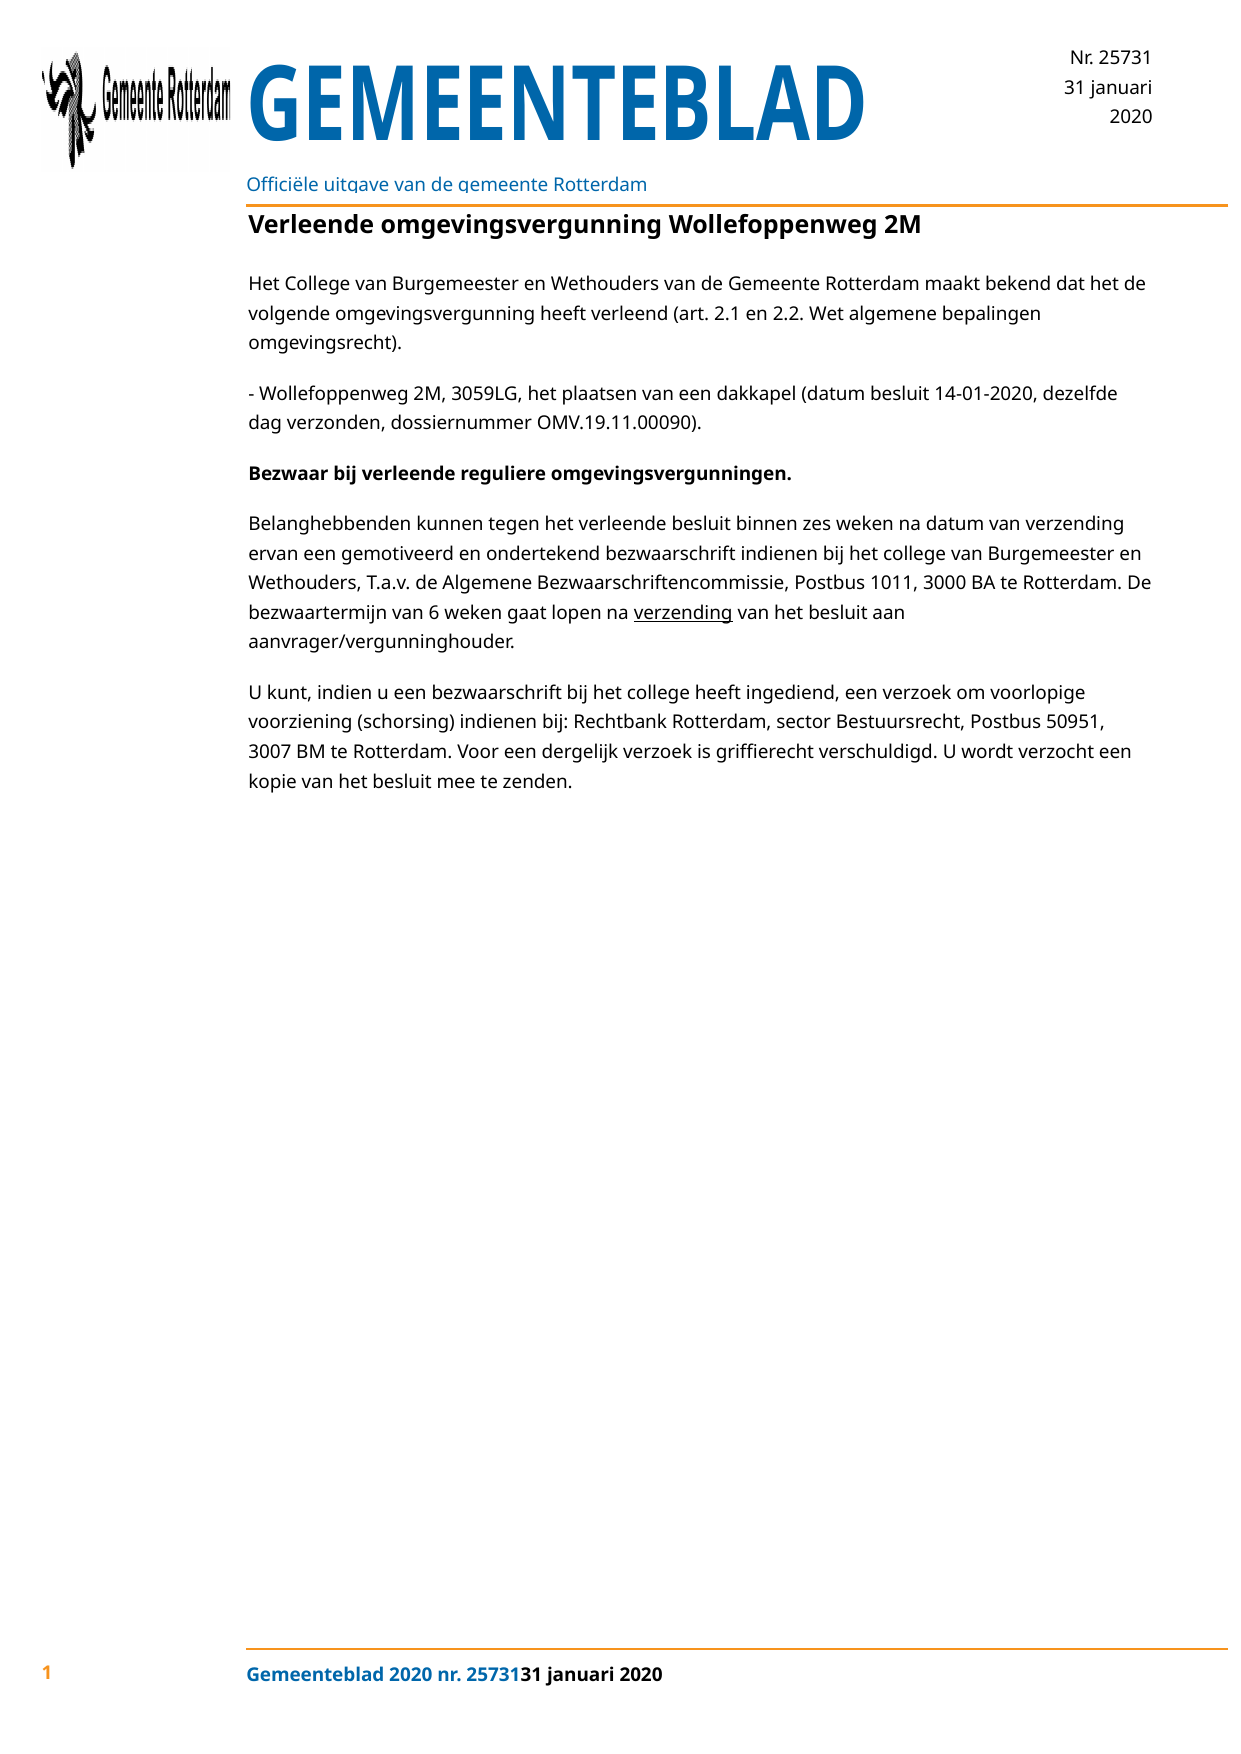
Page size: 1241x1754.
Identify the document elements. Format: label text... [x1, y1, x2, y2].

text Belanghebbenden kunnen tegen het verleende besluit binnen zes weken na datum van verzending ervan een gemotiveerd en ondertekend bezwaarschrift indienen bij het college van Burgemeester en Wethouders, T.a.v. de Algemene Bezwaarschriftencommissie, Postbus 1011, 3000 BA te Rotterdam. De bezwaartermijn van 6 weken gaat lopen na verzending van het besluit aan aanvrager/vergunninghouder. [248, 510, 1152, 654]
picture [41, 47, 231, 172]
text U kunt, indien u een bezwaarschrift bij het college heeft ingediend, een verzoek om voorlopige voorziening (schorsing) indienen bij: Rechtbank Rotterdam, sector Bestuursrecht, Postbus 50951, 3007 BM te Rotterdam. Voor een dergelijk verzoek is griffierecht verschuldigd. U wordt verzocht een kopie van het besluit mee te zenden. [248, 679, 1152, 793]
text Bezwaar bij verleende reguliere omgevingsvergunningen. [248, 460, 1152, 486]
text Verleende omgevingsvergunning Wollefoppenweg 2M [248, 207, 1152, 241]
text - Wollefoppenweg 2M, 3059LG, het plaatsen van een dakkapel (datum besluit 14-01-2020, dezelfde dag verzonden, dossiernummer OMV.19.11.00090). [248, 380, 1152, 435]
text Het College van Burgemeester en Wethouders van de Gemeente Rotterdam maakt bekend dat het de volgende omgevingsvergunning heeft verleend (art. 2.1 en 2.2. Wet algemene bepalingen omgevingsrecht). [248, 270, 1152, 355]
